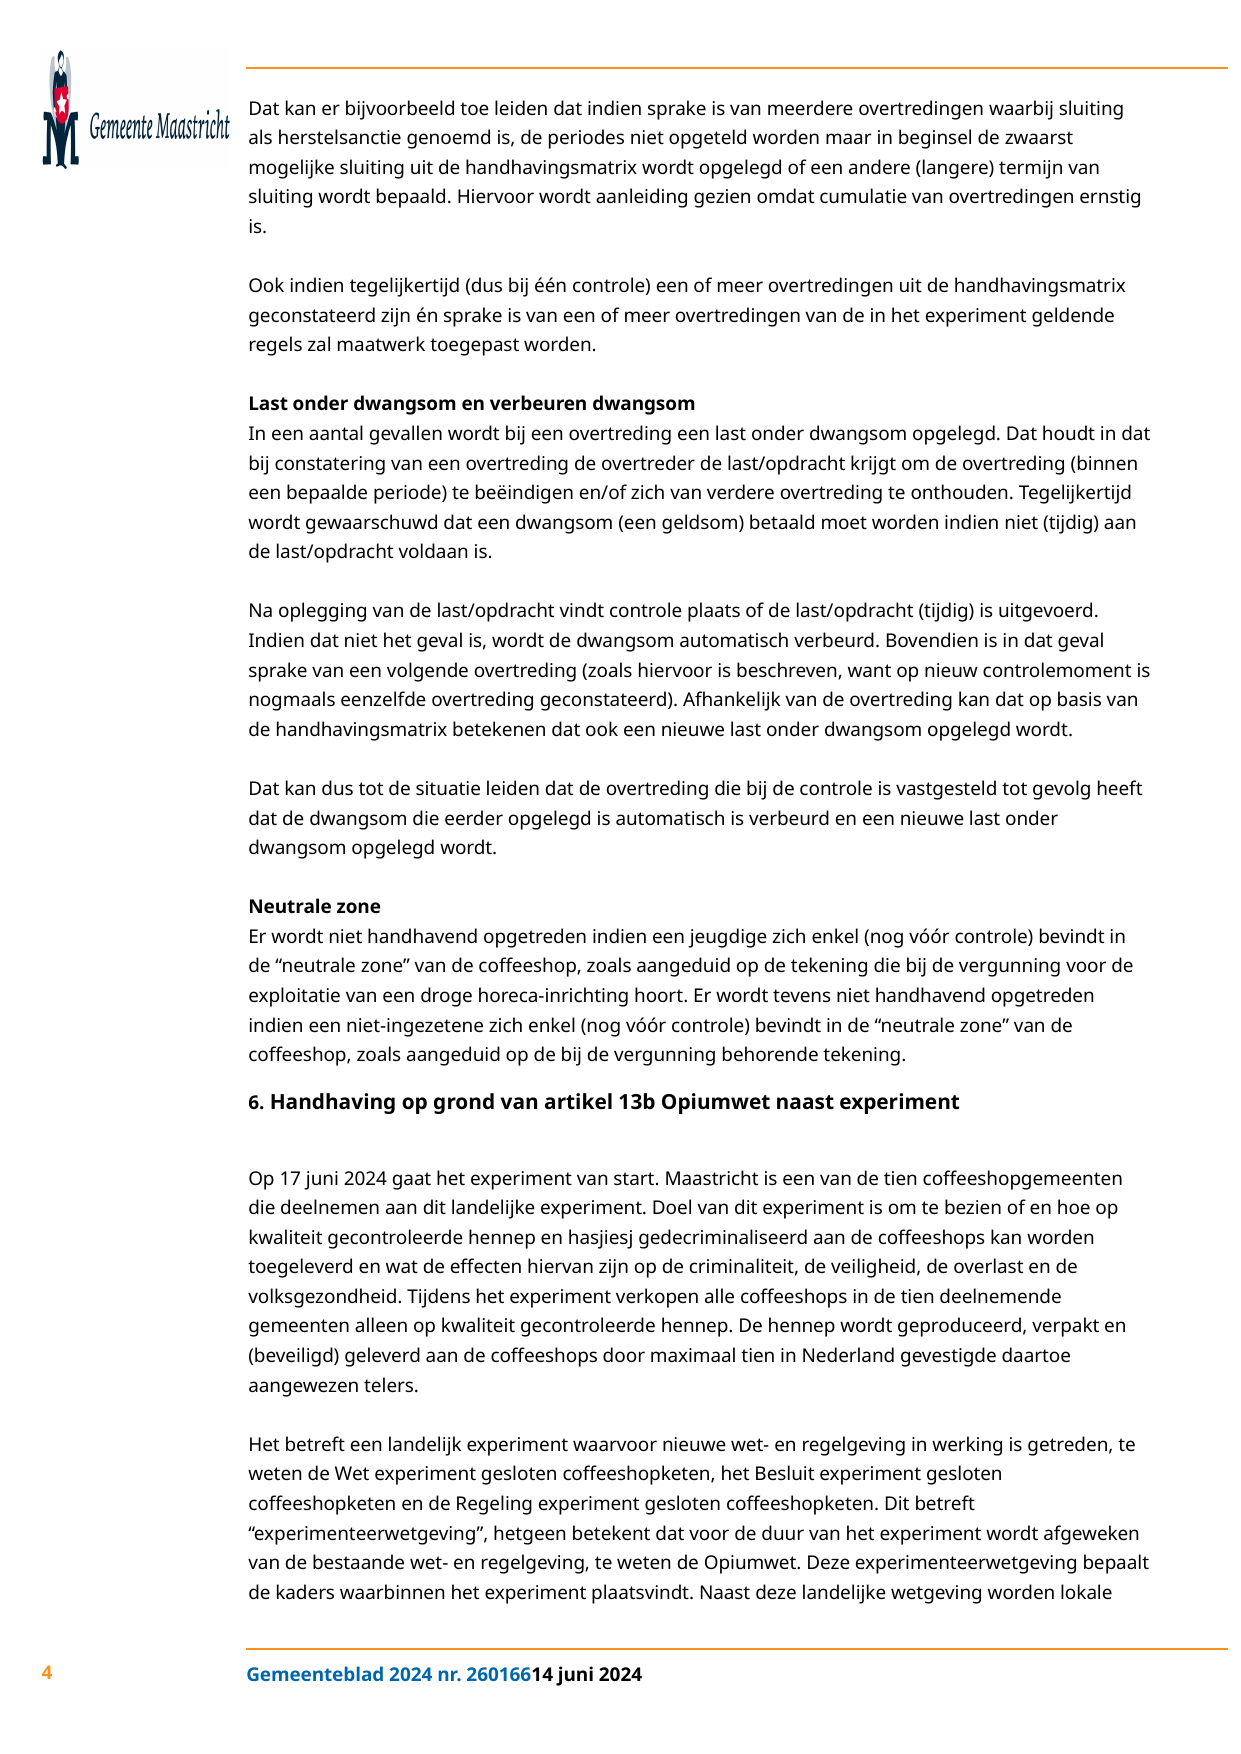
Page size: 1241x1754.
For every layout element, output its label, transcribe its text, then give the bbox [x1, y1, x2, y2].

text Er wordt niet handhavend opgetreden indien een jeugdige zich enkel (nog vóór controle) bevindt in de “neutrale zone” van de coffeeshop, zoals aangeduid op de tekening die bij de vergunning voor de exploitatie van een droge horeca-inrichting hoort. Er wordt tevens niet handhavend opgetreden indien een niet-ingezetene zich enkel (nog vóór controle) bevindt in de “neutrale zone” van de coffeeshop, zoals aangeduid op de bij de vergunning behorende tekening. [248, 923, 1152, 1067]
text In een aantal gevallen wordt bij een overtreding een last onder dwangsom opgelegd. Dat houdt in dat bij constatering van een overtreding de overtreder de last/opdracht krijgt om de overtreding (binnen een bepaalde periode) te beëindigen en/of zich van verdere overtreding te onthouden. Tegelijkertijd wordt gewaarschuwd dat een dwangsom (een geldsom) betaald moet worden indien niet (tijdig) aan de last/opdracht voldaan is. [248, 420, 1152, 564]
text Dat kan dus tot de situatie leiden dat de overtreding die bij de controle is vastgesteld tot gevolg heeft dat de dwangsom die eerder opgelegd is automatisch is verbeurd en een nieuwe last onder dwangsom opgelegd wordt. [248, 775, 1152, 860]
text Last onder dwangsom en verbeuren dwangsom [248, 391, 1152, 416]
text 6. Handhaving op grond van artikel 13b Opiumwet naast experiment [248, 1087, 1152, 1116]
text Het betreft een landelijk experiment waarvoor nieuwe wet- en regelgeving in werking is getreden, te weten de Wet experiment gesloten coffeeshopketen, het Besluit experiment gesloten coffeeshopketen en de Regeling experiment gesloten coffeeshopketen. Dit betreft “experimenteerwetgeving”, hetgeen betekent dat voor de duur van het experiment wordt afgeweken van de bestaande wet- en regelgeving, te weten de Opiumwet. Deze experimenteerwetgeving bepaalt de kaders waarbinnen het experiment plaatsvindt. Naast deze landelijke wetgeving worden lokale [248, 1431, 1152, 1605]
picture [41, 47, 231, 172]
text Op 17 juni 2024 gaat het experiment van start. Maastricht is een van de tien coffeeshopgemeenten die deelnemen aan dit landelijke experiment. Doel van dit experiment is om te bezien of en hoe op kwaliteit gecontroleerde hennep en hasjiesj gedecriminaliseerd aan de coffeeshops kan worden toegeleverd en wat de effecten hiervan zijn op de criminaliteit, de veiligheid, de overlast en de volksgezondheid. Tijdens het experiment verkopen alle coffeeshops in de tien deelnemende gemeenten alleen op kwaliteit gecontroleerde hennep. De hennep wordt geproduceerd, verpakt en (beveiligd) geleverd aan de coffeeshops door maximaal tien in Nederland gevestigde daartoe aangewezen telers. [248, 1165, 1152, 1398]
text Neutrale zone [248, 893, 1152, 919]
text Ook indien tegelijkertijd (dus bij één controle) een of meer overtredingen uit de handhavingsmatrix geconstateerd zijn én sprake is van een of meer overtredingen van de in het experiment geldende regels zal maatwerk toegepast worden. [248, 272, 1152, 357]
text Dat kan er bijvoorbeeld toe leiden dat indien sprake is van meerdere overtredingen waarbij sluiting als herstelsanctie genoemd is, de periodes niet opgeteld worden maar in beginsel de zwaarst mogelijke sluiting uit de handhavingsmatrix wordt opgelegd of een andere (langere) termijn van sluiting wordt bepaald. Hiervoor wordt aanleiding gezien omdat cumulatie van overtredingen ernstig is. [248, 95, 1152, 239]
text Na oplegging van de last/opdracht vindt controle plaats of de last/opdracht (tijdig) is uitgevoerd. Indien dat niet het geval is, wordt de dwangsom automatisch verbeurd. Bovendien is in dat geval sprake van een volgende overtreding (zoals hiervoor is beschreven, want op nieuw controlemoment is nogmaals eenzelfde overtreding geconstateerd). Afhankelijk van de overtreding kan dat op basis van de handhavingsmatrix betekenen dat ook een nieuwe last onder dwangsom opgelegd wordt. [248, 598, 1152, 742]
